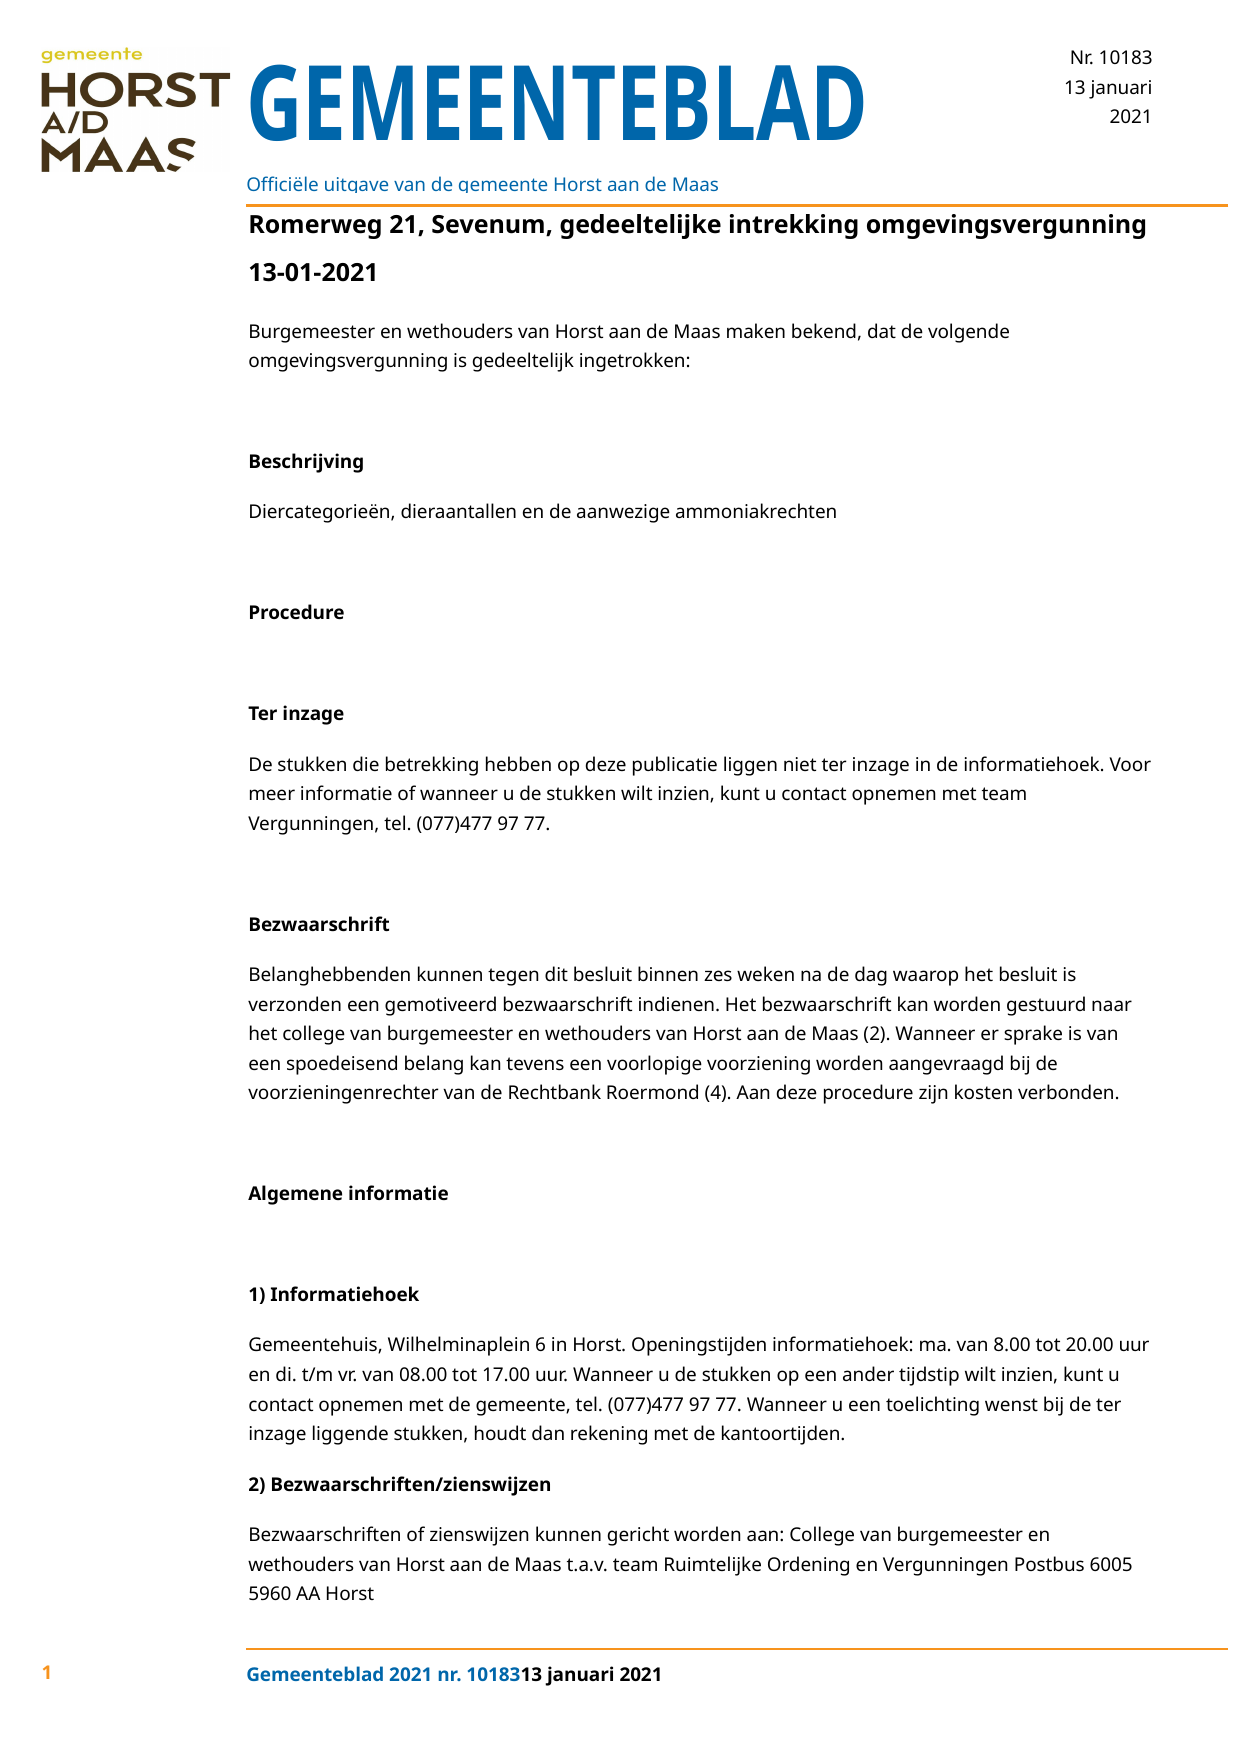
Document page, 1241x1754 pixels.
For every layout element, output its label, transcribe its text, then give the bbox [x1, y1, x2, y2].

text Bezwaarschriften of zienswijzen kunnen gericht worden aan: College van burgemeester en wethouders van Horst aan de Maas t.a.v. team Ruimtelijke Ordening en Vergunningen Postbus 6005 5960 AA Horst [248, 1521, 1152, 1606]
text Gemeentehuis, Wilhelminaplein 6 in Horst. Openingstijden informatiehoek: ma. van 8.00 tot 20.00 uur en di. t/m vr. van 08.00 tot 17.00 uur. Wanneer u de stukken op een ander tijdstip wilt inzien, kunt u contact opnemen met de gemeente, tel. (077)477 97 77. Wanneer u een toelichting wenst bij de ter inzage liggende stukken, houdt dan rekening met de kantoortijden. [248, 1332, 1152, 1446]
picture [41, 47, 231, 172]
text Bezwaarschrift [248, 911, 1152, 937]
text De stukken die betrekking hebben op deze publicatie liggen niet ter inzage in de informatiehoek. Voor meer informatie of wanneer u de stukken wilt inzien, kunt u contact opnemen met team Vergunningen, tel. (077)477 97 77. [248, 751, 1152, 836]
text 1) Informatiehoek [248, 1281, 1152, 1307]
text Romerweg 21, Sevenum, gedeeltelijke intrekking omgevingsvergunning 13-01-2021 [248, 207, 1152, 288]
text Beschrijving [248, 448, 1152, 474]
text Algemene informatie [248, 1180, 1152, 1206]
text Procedure [248, 599, 1152, 625]
text Belanghebbenden kunnen tegen dit besluit binnen zes weken na de dag waarop het besluit is verzonden een gemotiveerd bezwaarschrift indienen. Het bezwaarschrift kan worden gestuurd naar het college van burgemeester en wethouders van Horst aan de Maas (2). Wanneer er sprake is van een spoedeisend belang kan tevens een voorlopige voorziening worden aangevraagd bij de voorzieningenrechter van de Rechtbank Roermond (4). Aan deze procedure zijn kosten verbonden. [248, 961, 1152, 1105]
text Diercategorieën, dieraantallen en de aanwezige ammoniakrechten [248, 499, 1152, 524]
text Ter inzage [248, 700, 1152, 726]
text Burgemeester en wethouders van Horst aan de Maas maken bekend, dat de volgende omgevingsvergunning is gedeeltelijk ingetrokken: [248, 318, 1152, 373]
text 2) Bezwaarschriften/zienswijzen [248, 1471, 1152, 1497]
